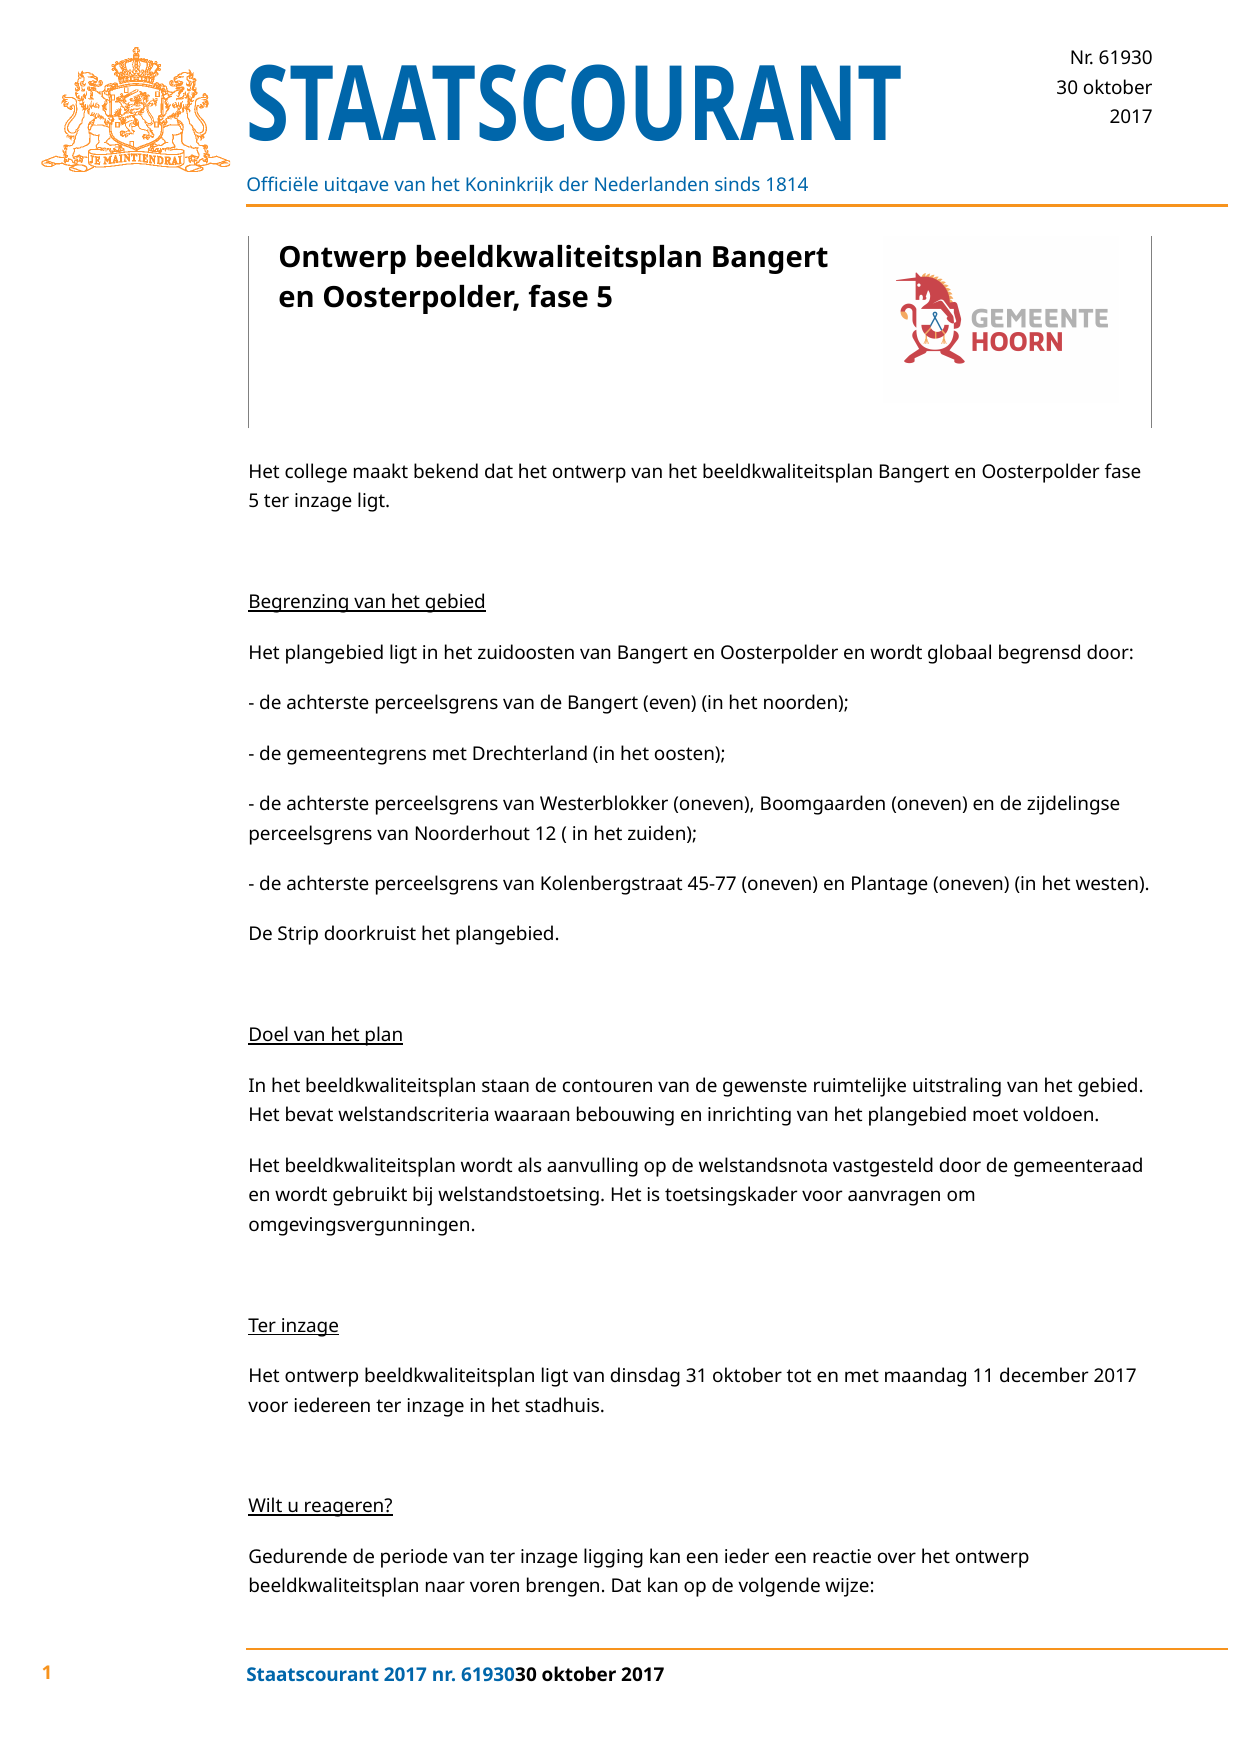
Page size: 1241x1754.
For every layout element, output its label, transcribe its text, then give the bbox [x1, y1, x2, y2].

picture [41, 47, 231, 172]
text Het beeldkwaliteitsplan wordt als aanvulling op de welstandsnota vastgesteld door de gemeenteraad en wordt gebruikt bij welstandstoetsing. Het is toetsingskader voor aanvragen om omgevingsvergunningen. [248, 1152, 1152, 1237]
text De Strip doorkruist het plangebied. [248, 921, 1152, 946]
text - de gemeentegrens met Drechterland (in het oosten); [248, 740, 1152, 765]
text Begrenzing van het gebied [248, 588, 1152, 614]
text Ter inzage [248, 1312, 1152, 1337]
picture [882, 236, 1119, 403]
table_header Ontwerp beeldkwaliteitsplan Bangert en Oosterpolder, fase 5 [249, 236, 850, 428]
text Gedurende de periode van ter inzage ligging kan een ieder een reactie over het ontwerp beeldkwaliteitsplan naar voren brengen. Dat kan op de volgende wijze: [248, 1543, 1152, 1598]
text - de achterste perceelsgrens van Kolenbergstraat 45-77 (oneven) en Plantage (oneven) (in het westen). [248, 870, 1152, 896]
text Het plangebied ligt in het zuidoosten van Bangert en Oosterpolder en wordt globaal begrensd door: [248, 639, 1152, 664]
text Doel van het plan [248, 1021, 1152, 1047]
text Het college maakt bekend dat het ontwerp van het beeldkwaliteitsplan Bangert en Oosterpolder fase 5 ter inzage ligt. [248, 458, 1152, 513]
table_header [850, 236, 1151, 428]
text - de achterste perceelsgrens van de Bangert (even) (in het noorden); [248, 689, 1152, 715]
text Het ontwerp beeldkwaliteitsplan ligt van dinsdag 31 oktober tot en met maandag 11 december 2017 voor iedereen ter inzage in het stadhuis. [248, 1362, 1152, 1417]
text - de achterste perceelsgrens van Westerblokker (oneven), Boomgaarden (oneven) en de zijdelingse perceelsgrens van Noorderhout 12 ( in het zuiden); [248, 790, 1152, 845]
text Wilt u reageren? [248, 1493, 1152, 1518]
text In het beeldkwaliteitsplan staan de contouren van de gewenste ruimtelijke uitstraling van het gebied. Het bevat welstandscriteria waaraan bebouwing en inrichting van het plangebied moet voldoen. [248, 1072, 1152, 1127]
